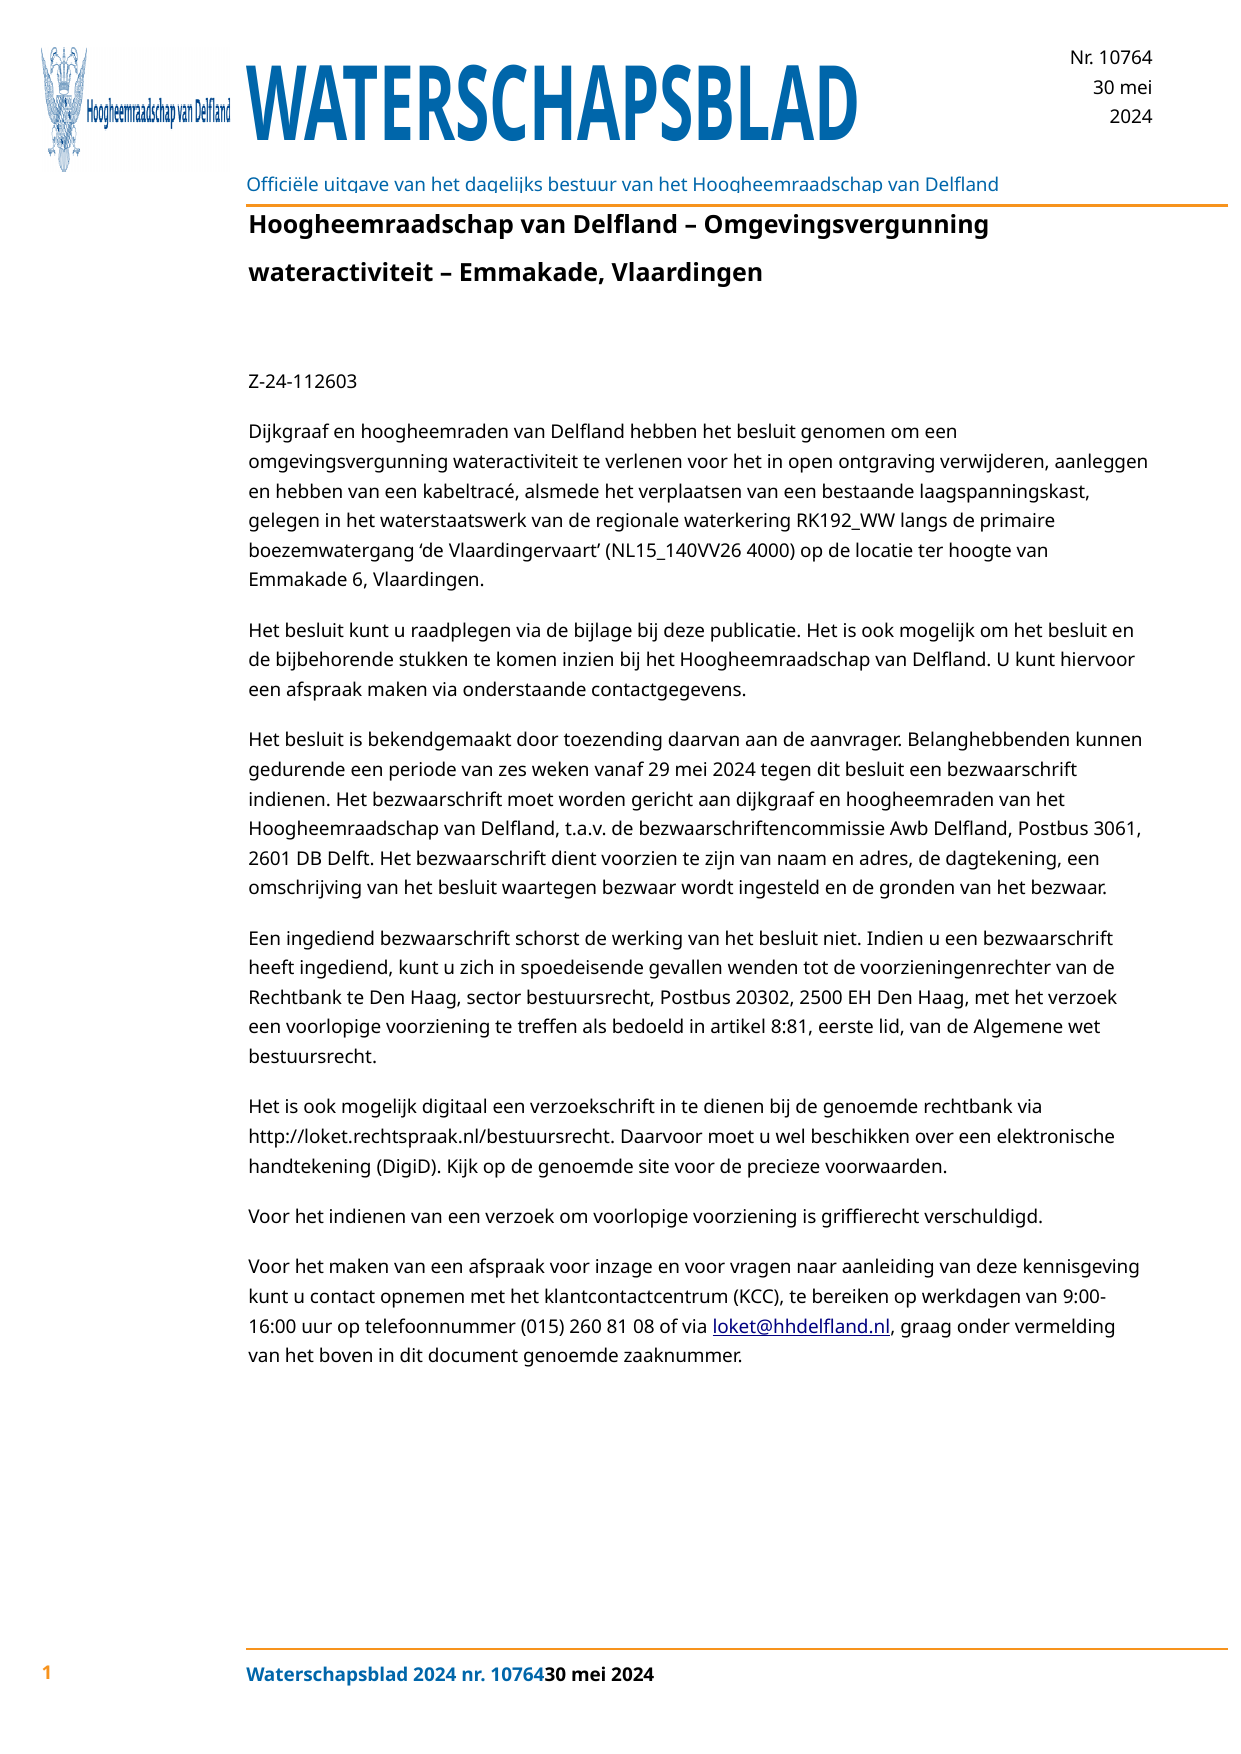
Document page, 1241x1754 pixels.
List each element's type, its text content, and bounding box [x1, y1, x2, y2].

text Hoogheemraadschap van Delfland – Omgevingsvergunning wateractiviteit – Emmakade, Vlaardingen [248, 207, 1152, 288]
text Voor het indienen van een verzoek om voorlopige voorziening is griffierecht verschuldigd. [248, 1203, 1152, 1229]
text Een ingediend bezwaarschrift schorst de werking van het besluit niet. Indien u een bezwaarschrift heeft ingediend, kunt u zich in spoedeisende gevallen wenden tot de voorzieningenrechter van de Rechtbank te Den Haag, sector bestuursrecht, Postbus 20302, 2500 EH Den Haag, met het verzoek een voorlopige voorziening te treffen als bedoeld in artikel 8:81, eerste lid, van de Algemene wet bestuursrecht. [248, 925, 1152, 1069]
picture [41, 47, 231, 172]
text Het is ook mogelijk digitaal een verzoekschrift in te dienen bij de genoemde rechtbank via http://loket.rechtspraak.nl/bestuursrecht. Daarvoor moet u wel beschikken over een elektronische handtekening (DigiD). Kijk op de genoemde site voor de precieze voorwaarden. [248, 1094, 1152, 1179]
text Voor het maken van een afspraak voor inzage en voor vragen naar aanleiding van deze kennisgeving kunt u contact opnemen met het klantcontactcentrum (KCC), te bereiken op werkdagen van 9:00-16:00 uur op telefoonnummer (015) 260 81 08 of via loket@hhdelfland.nl, graag onder vermelding van het boven in dit document genoemde zaaknummer. [248, 1254, 1152, 1368]
text Het besluit kunt u raadplegen via de bijlage bij deze publicatie. Het is ook mogelijk om het besluit en de bijbehorende stukken te komen inzien bij het Hoogheemraadschap van Delfland. U kunt hiervoor een afspraak maken via onderstaande contactgegevens. [248, 617, 1152, 702]
text Z-24-112603 [248, 368, 1152, 394]
text Dijkgraaf en hoogheemraden van Delfland hebben het besluit genomen om een omgevingsvergunning wateractiviteit te verlenen voor het in open ontgraving verwijderen, aanleggen en hebben van een kabeltracé, alsmede het verplaatsen van een bestaande laagspanningskast, gelegen in het waterstaatswerk van de regionale waterkering RK192_WW langs de primaire boezemwatergang ‘de Vlaardingervaart’ (NL15_140VV26 4000) op de locatie ter hoogte van Emmakade 6, Vlaardingen. [248, 419, 1152, 592]
text Het besluit is bekendgemaakt door toezending daarvan aan de aanvrager. Belanghebbenden kunnen gedurende een periode van zes weken vanaf 29 mei 2024 tegen dit besluit een bezwaarschrift indienen. Het bezwaarschrift moet worden gericht aan dijkgraaf en hoogheemraden van het Hoogheemraadschap van Delfland, t.a.v. de bezwaarschriftencommissie Awb Delfland, Postbus 3061, 2601 DB Delft. Het bezwaarschrift dient voorzien te zijn van naam en adres, de dagtekening, een omschrijving van het besluit waartegen bezwaar wordt ingesteld en de gronden van het bezwaar. [248, 727, 1152, 900]
